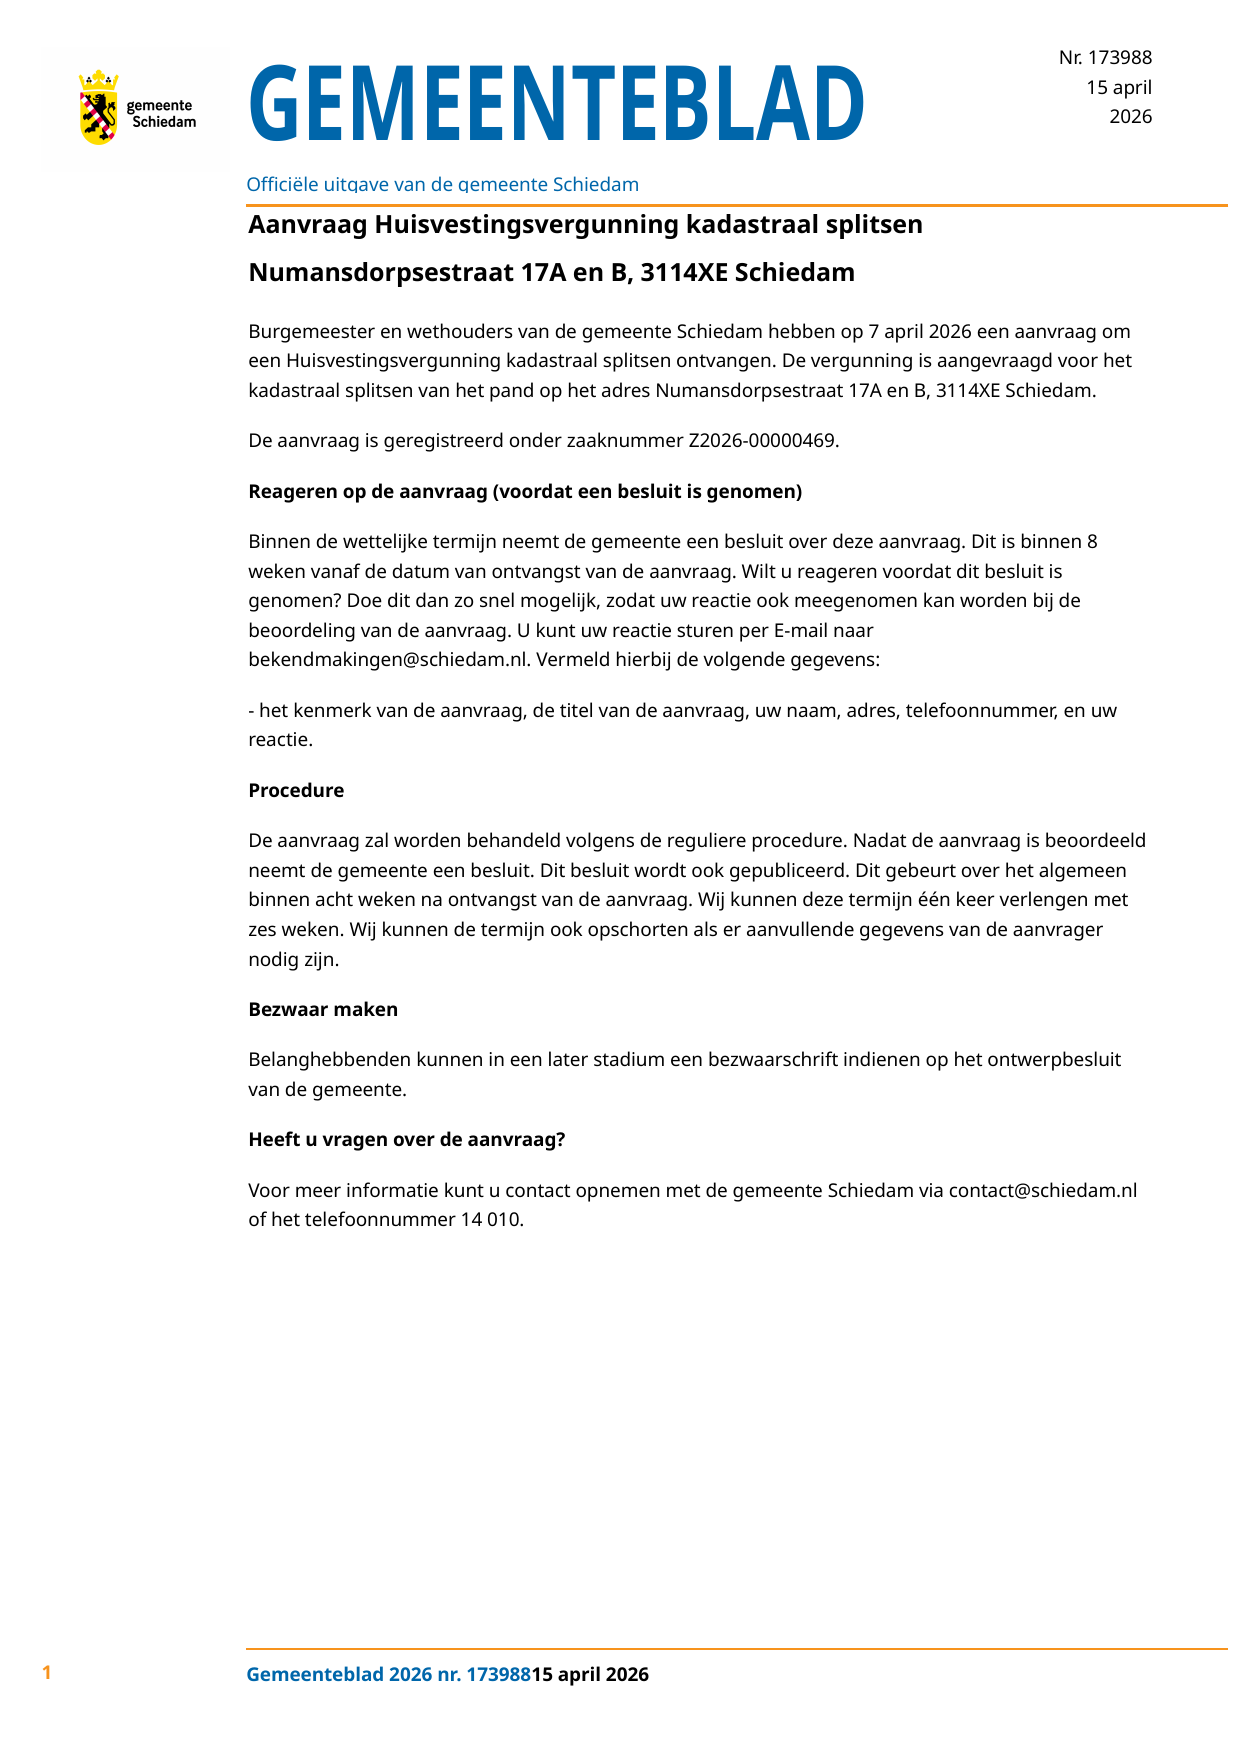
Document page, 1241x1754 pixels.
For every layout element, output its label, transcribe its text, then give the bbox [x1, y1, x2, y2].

text Heeft u vragen over de aanvraag? [248, 1127, 1152, 1152]
picture [41, 47, 231, 172]
text De aanvraag zal worden behandeld volgens de reguliere procedure. Nadat de aanvraag is beoordeeld neemt de gemeente een besluit. Dit besluit wordt ook gepubliceerd. Dit gebeurt over het algemeen binnen acht weken na ontvangst van de aanvraag. Wij kunnen deze termijn één keer verlengen met zes weken. Wij kunnen de termijn ook opschorten als er aanvullende gegevens van de aanvrager nodig zijn. [248, 827, 1152, 972]
text Bezwaar maken [248, 996, 1152, 1022]
text Voor meer informatie kunt u contact opnemen met de gemeente Schiedam via contact@schiedam.nl of het telefoonnummer 14 010. [248, 1177, 1152, 1232]
text Procedure [248, 777, 1152, 803]
text De aanvraag is geregistreerd onder zaaknummer Z2026-00000469. [248, 427, 1152, 453]
text - het kenmerk van de aanvraag, de titel van de aanvraag, uw naam, adres, telefoonnummer, en uw reactie. [248, 697, 1152, 752]
text Belanghebbenden kunnen in een later stadium een bezwaarschrift indienen op het ontwerpbesluit van de gemeente. [248, 1047, 1152, 1102]
text Binnen de wettelijke termijn neemt de gemeente een besluit over deze aanvraag. Dit is binnen 8 weken vanaf de datum van ontvangst van de aanvraag. Wilt u reageren voordat dit besluit is genomen? Doe dit dan zo snel mogelijk, zodat uw reactie ook meegenomen kan worden bij de beoordeling van de aanvraag. U kunt uw reactie sturen per E-mail naar bekendmakingen@schiedam.nl. Vermeld hierbij de volgende gegevens: [248, 528, 1152, 672]
text Reageren op de aanvraag (voordat een besluit is genomen) [248, 478, 1152, 504]
text Aanvraag Huisvestingsvergunning kadastraal splitsen Numansdorpsestraat 17A en B, 3114XE Schiedam [248, 207, 1152, 288]
text Burgemeester en wethouders van de gemeente Schiedam hebben op 7 april 2026 een aanvraag om een Huisvestingsvergunning kadastraal splitsen ontvangen. De vergunning is aangevraagd voor het kadastraal splitsen van het pand op het adres Numansdorpsestraat 17A en B, 3114XE Schiedam. [248, 318, 1152, 403]
